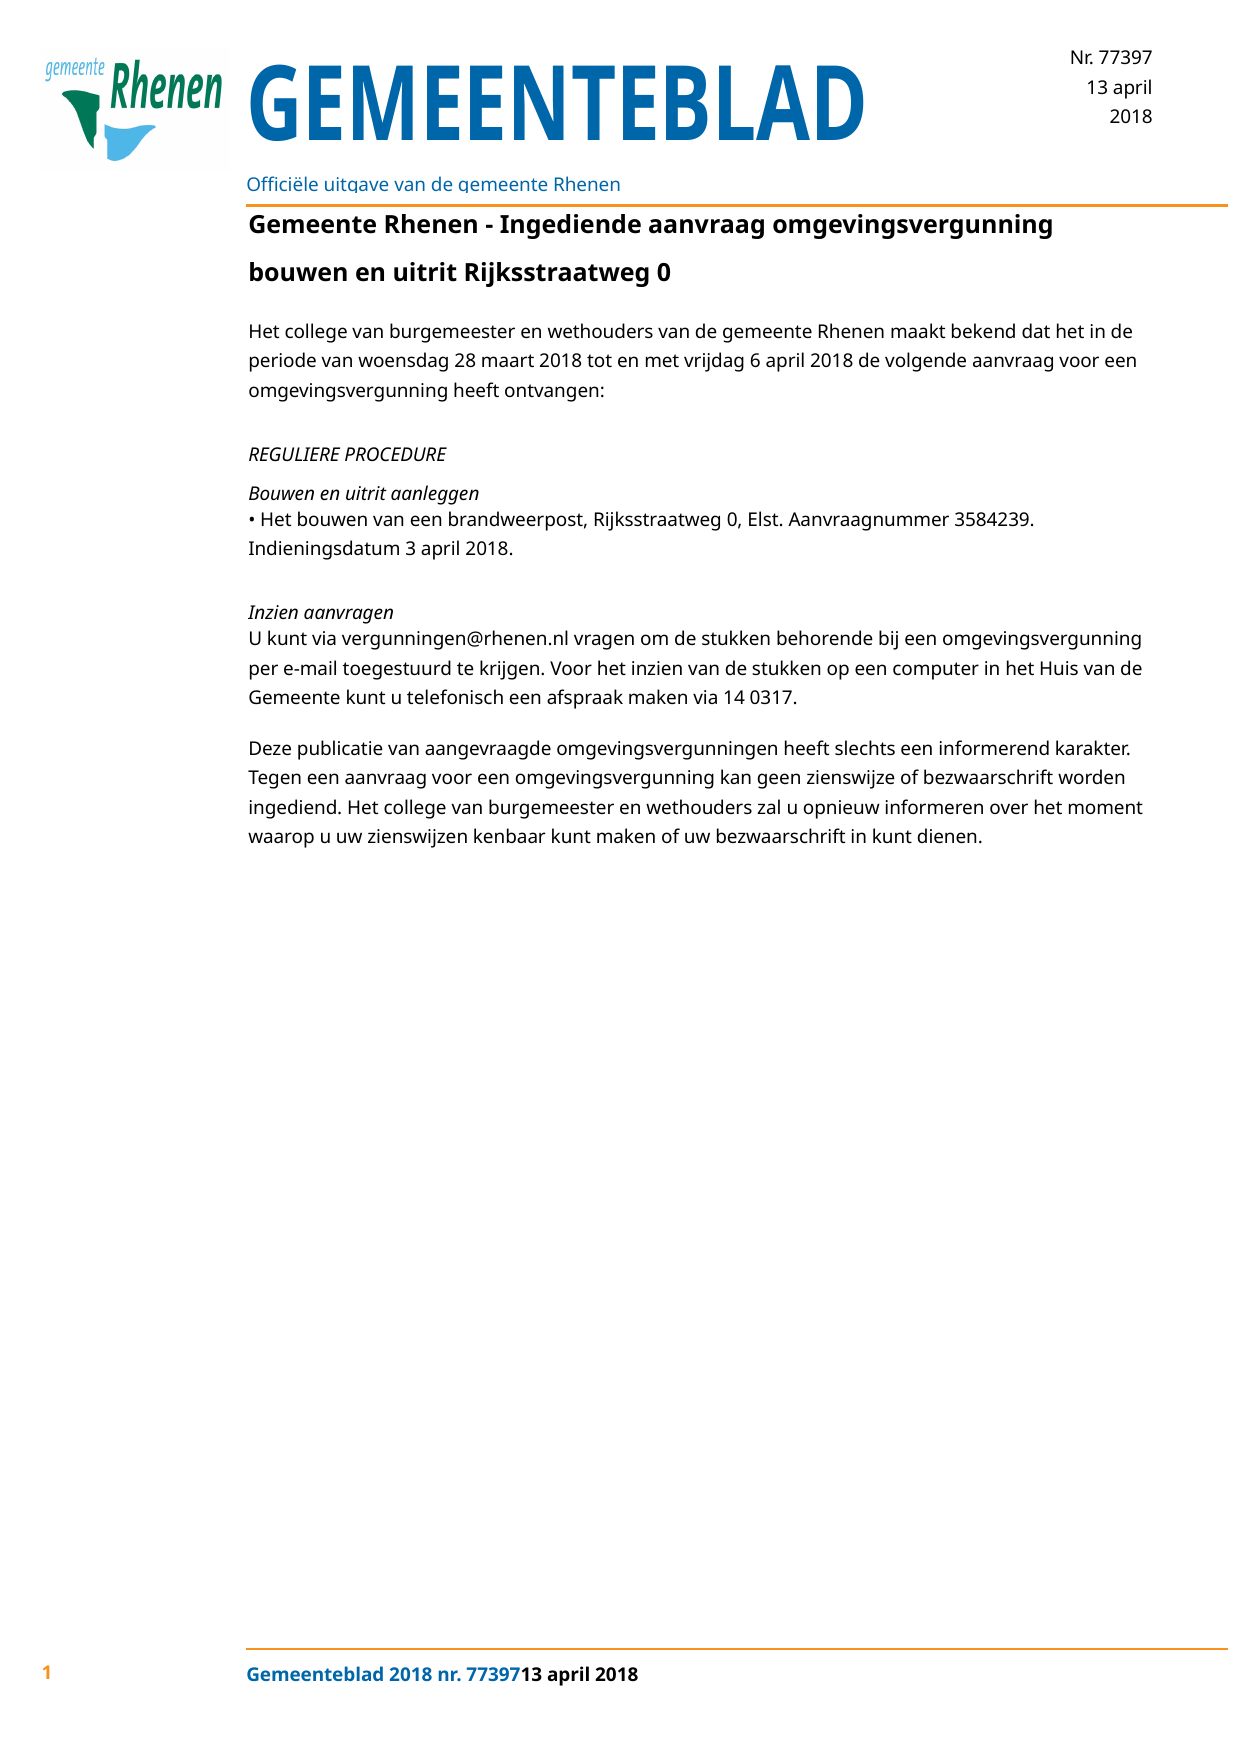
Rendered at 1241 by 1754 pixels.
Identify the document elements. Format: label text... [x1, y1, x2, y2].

text Het college van burgemeester en wethouders van de gemeente Rhenen maakt bekend dat het in de periode van woensdag 28 maart 2018 tot en met vrijdag 6 april 2018 de volgende aanvraag voor een omgevingsvergunning heeft ontvangen: [248, 318, 1152, 403]
text REGULIERE PROCEDURE [248, 441, 1152, 467]
text U kunt via vergunningen@rhenen.nl vragen om de stukken behorende bij een omgevingsvergunning per e-mail toegestuurd te krijgen. Voor het inzien van de stukken op een computer in het Huis van de Gemeente kunt u telefonisch een afspraak maken via 14 0317. [248, 625, 1152, 710]
text Gemeente Rhenen - Ingediende aanvraag omgevingsvergunning bouwen en uitrit Rijksstraatweg 0 [248, 207, 1152, 288]
text Inzien aanvragen [248, 599, 1152, 625]
text Deze publicatie van aangevraagde omgevingsvergunningen heeft slechts een informerend karakter. Tegen een aanvraag voor een omgevingsvergunning kan geen zienswijze of bezwaarschrift worden ingediend. Het college van burgemeester en wethouders zal u opnieuw informeren over het moment waarop u uw zienswijzen kenbaar kunt maken of uw bezwaarschrift in kunt dienen. [248, 735, 1152, 849]
picture [41, 47, 231, 172]
text Bouwen en uitrit aanleggen [248, 480, 1152, 506]
text • Het bouwen van een brandweerpost, Rijksstraatweg 0, Elst. Aanvraagnummer 3584239. Indieningsdatum 3 april 2018. [248, 506, 1152, 561]
